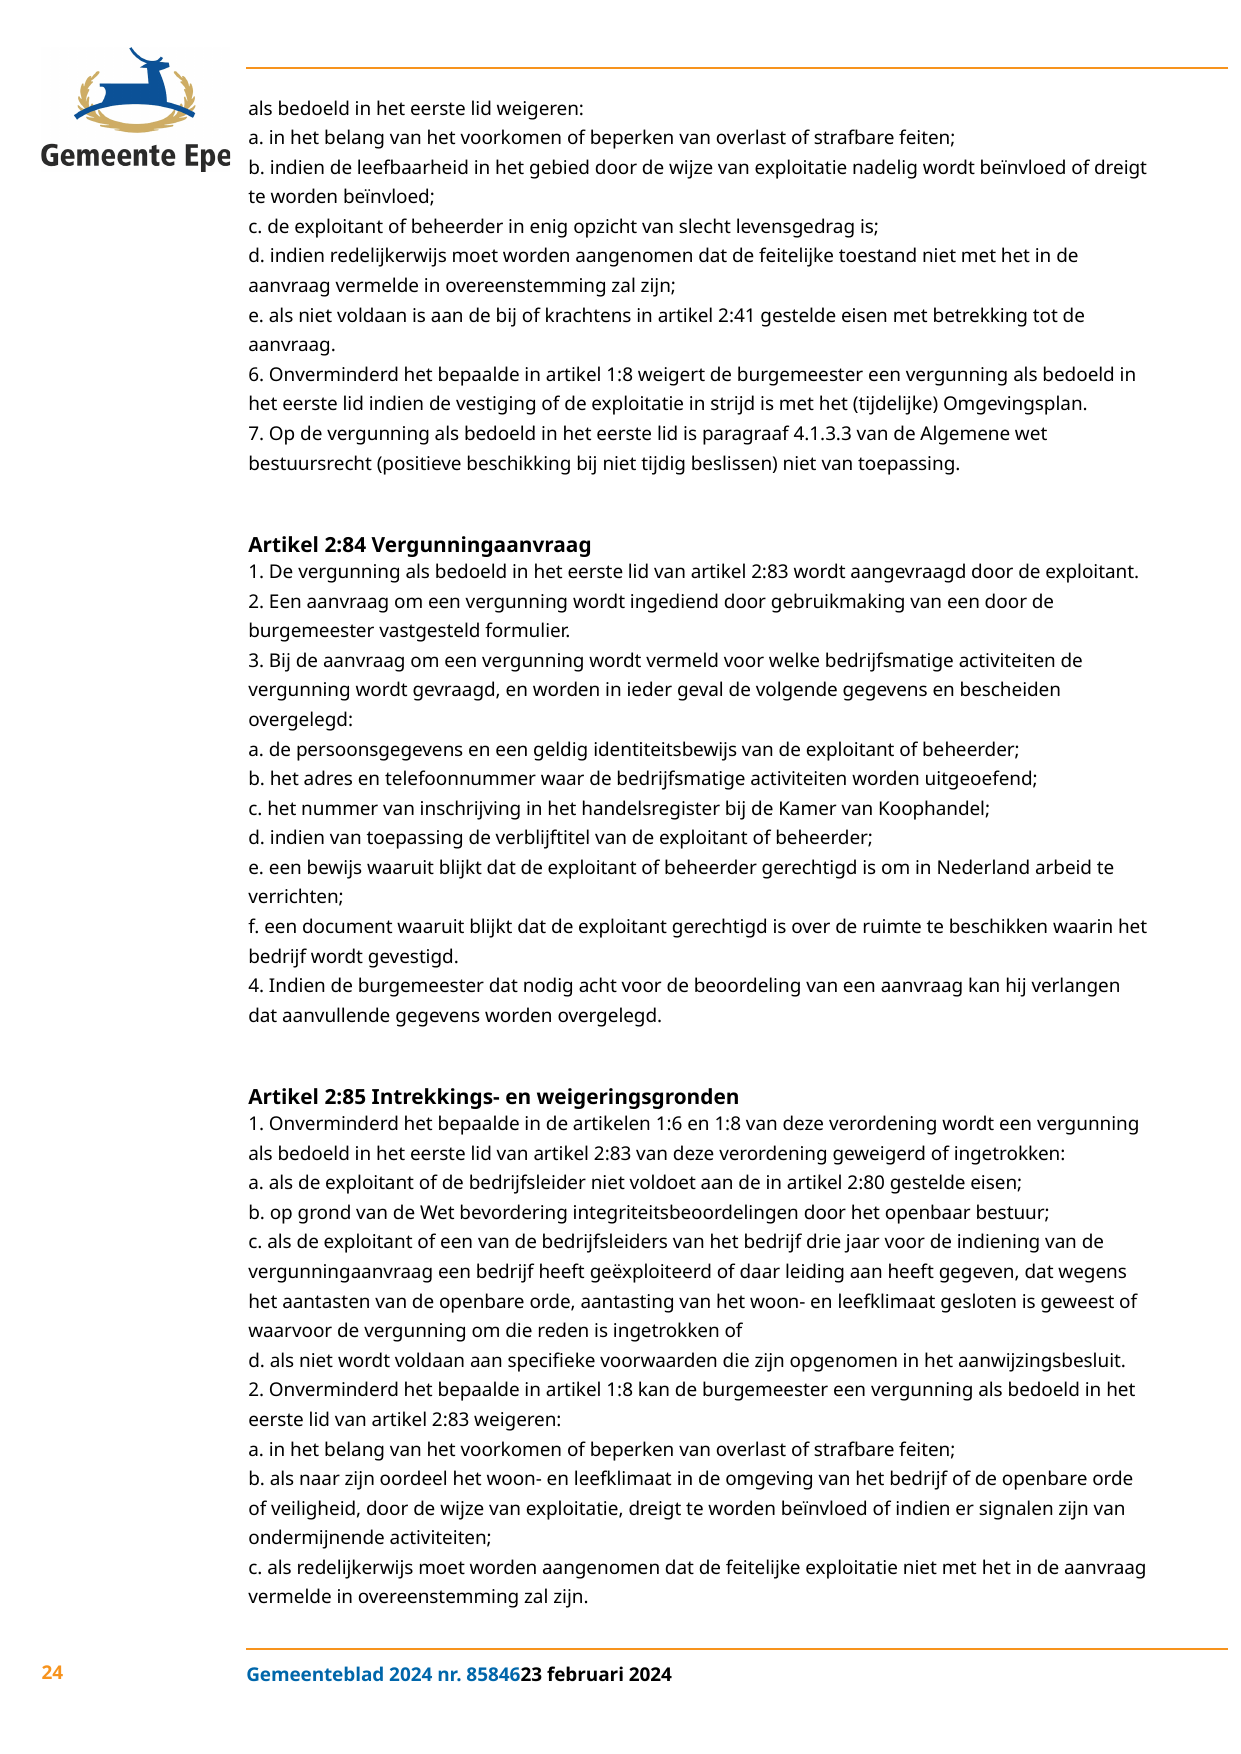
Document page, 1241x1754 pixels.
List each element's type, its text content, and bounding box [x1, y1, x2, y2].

text d. indien redelijkerwijs moet worden aangenomen dat de feitelijke toestand niet met het in de aanvraag vermelde in overeenstemming zal zijn; [248, 243, 1152, 298]
text Artikel 2:84 Vergunningaanvraag [248, 530, 1152, 558]
text 7. Op de vergunning als bedoeld in het eerste lid is paragraaf 4.1.3.3 van de Algemene wet bestuursrecht (positieve beschikking bij niet tijdig beslissen) niet van toepassing. [248, 420, 1152, 476]
text 3. Bij de aanvraag om een vergunning wordt vermeld voor welke bedrijfsmatige activiteiten de vergunning wordt gevraagd, en worden in ieder geval de volgende gegevens en bescheiden overgelegd: [248, 647, 1152, 732]
text als bedoeld in het eerste lid weigeren: [248, 95, 1152, 121]
picture [41, 47, 231, 172]
text b. op grond van de Wet bevordering integriteitsbeoordelingen door het openbaar bestuur; [248, 1199, 1152, 1225]
text b. indien de leefbaarheid in het gebied door de wijze van exploitatie nadelig wordt beïnvloed of dreigt te worden beïnvloed; [248, 154, 1152, 209]
text c. het nummer van inschrijving in het handelsregister bij de Kamer van Koophandel; [248, 795, 1152, 821]
text c. als redelijkerwijs moet worden aangenomen dat de feitelijke exploitatie niet met het in de aanvraag vermelde in overeenstemming zal zijn. [248, 1554, 1152, 1609]
text b. als naar zijn oordeel het woon- en leefklimaat in de omgeving van het bedrijf of de openbare orde of veiligheid, door de wijze van exploitatie, dreigt te worden beïnvloed of indien er signalen zijn van ondermijnende activiteiten; [248, 1465, 1152, 1550]
text 1. Onverminderd het bepaalde in de artikelen 1:6 en 1:8 van deze verordening wordt een vergunning als bedoeld in het eerste lid van artikel 2:83 van deze verordening geweigerd of ingetrokken: [248, 1110, 1152, 1166]
text c. als de exploitant of een van de bedrijfsleiders van het bedrijf drie jaar voor de indiening van de vergunningaanvraag een bedrijf heeft geëxploiteerd of daar leiding aan heeft gegeven, dat wegens het aantasten van de openbare orde, aantasting van het woon- en leefklimaat gesloten is geweest of waarvoor de vergunning om die reden is ingetrokken of [248, 1229, 1152, 1343]
text a. de persoonsgegevens en een geldig identiteitsbewijs van de exploitant of beheerder; [248, 736, 1152, 761]
text 6. Onverminderd het bepaalde in artikel 1:8 weigert de burgemeester een vergunning als bedoeld in het eerste lid indien de vestiging of de exploitatie in strijd is met het (tijdelijke) Omgevingsplan. [248, 361, 1152, 416]
text d. als niet wordt voldaan aan specifieke voorwaarden die zijn opgenomen in het aanwijzingsbesluit. [248, 1347, 1152, 1373]
text 4. Indien de burgemeester dat nodig acht voor de beoordeling van een aanvraag kan hij verlangen dat aanvullende gegevens worden overgelegd. [248, 972, 1152, 1028]
text 2. Onverminderd het bepaalde in artikel 1:8 kan de burgemeester een vergunning als bedoeld in het eerste lid van artikel 2:83 weigeren: [248, 1377, 1152, 1432]
text a. als de exploitant of de bedrijfsleider niet voldoet aan de in artikel 2:80 gestelde eisen; [248, 1169, 1152, 1195]
text d. indien van toepassing de verblijftitel van de exploitant of beheerder; [248, 824, 1152, 850]
text 1. De vergunning als bedoeld in het eerste lid van artikel 2:83 wordt aangevraagd door de exploitant. [248, 558, 1152, 584]
text 2. Een aanvraag om een vergunning wordt ingediend door gebruikmaking van een door de burgemeester vastgesteld formulier. [248, 588, 1152, 643]
text b. het adres en telefoonnummer waar de bedrijfsmatige activiteiten worden uitgeoefend; [248, 765, 1152, 791]
text f. een document waaruit blijkt dat de exploitant gerechtigd is over de ruimte te beschikken waarin het bedrijf wordt gevestigd. [248, 913, 1152, 968]
text Artikel 2:85 Intrekkings- en weigeringsgronden [248, 1082, 1152, 1110]
text a. in het belang van het voorkomen of beperken van overlast of strafbare feiten; [248, 124, 1152, 150]
text e. als niet voldaan is aan de bij of krachtens in artikel 2:41 gestelde eisen met betrekking tot de aanvraag. [248, 302, 1152, 357]
text e. een bewijs waaruit blijkt dat de exploitant of beheerder gerechtigd is om in Nederland arbeid te verrichten; [248, 854, 1152, 909]
text a. in het belang van het voorkomen of beperken van overlast of strafbare feiten; [248, 1436, 1152, 1462]
text c. de exploitant of beheerder in enig opzicht van slecht levensgedrag is; [248, 213, 1152, 239]
